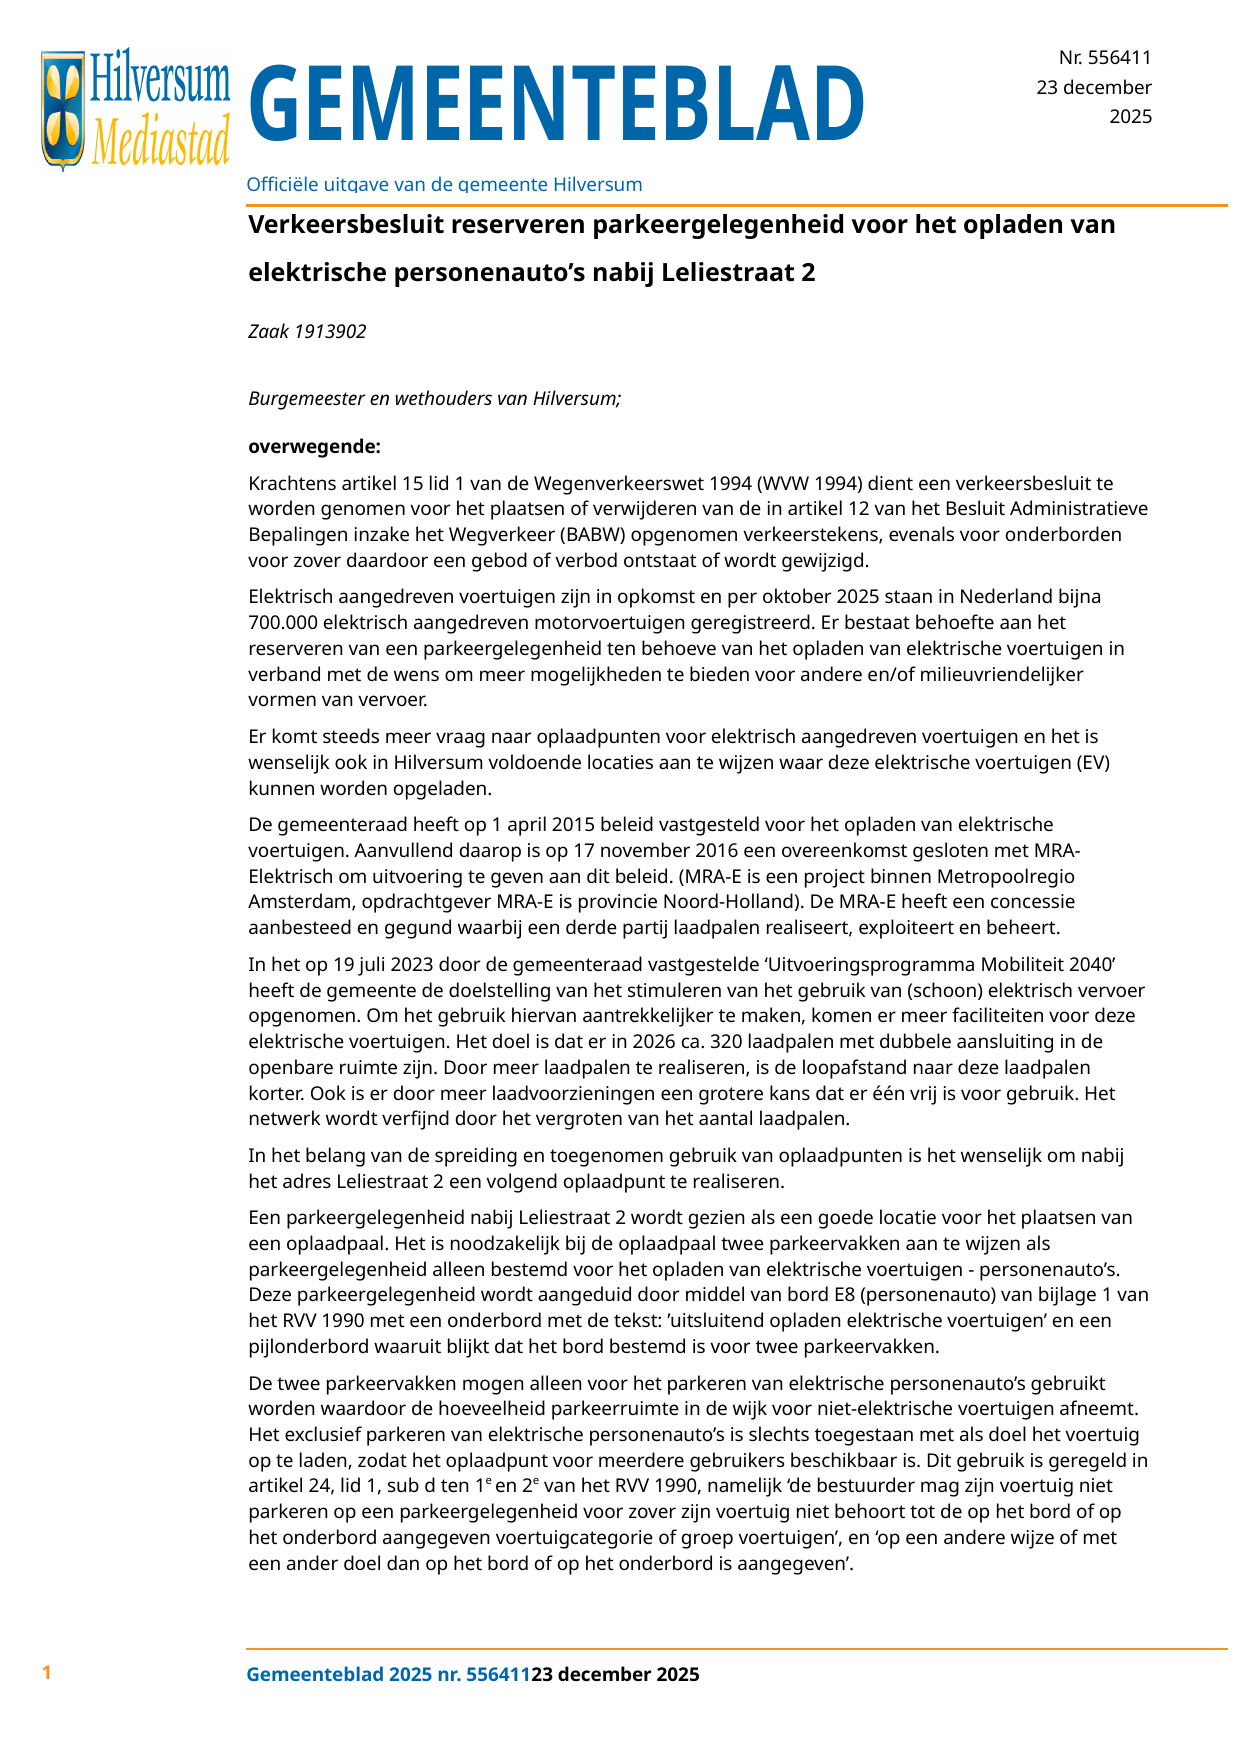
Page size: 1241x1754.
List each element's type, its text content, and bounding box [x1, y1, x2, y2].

text Er komt steeds meer vraag naar oplaadpunten voor elektrisch aangedreven voertuigen en het is wenselijk ook in Hilversum voldoende locaties aan te wijzen waar deze elektrische voertuigen (EV) kunnen worden opgeladen. [248, 723, 1152, 801]
text Zaak 1913902 [248, 318, 1152, 344]
text overwegende: [248, 433, 1152, 459]
text De gemeenteraad heeft op 1 april 2015 beleid vastgesteld voor het opladen van elektrische voertuigen. Aanvullend daarop is op 17 november 2016 een overeenkomst gesloten met MRA-Elektrisch om uitvoering te geven aan dit beleid. (MRA-E is een project binnen Metropoolregio Amsterdam, opdrachtgever MRA-E is provincie Noord-Holland). De MRA-E heeft een concessie aanbesteed en gegund waarbij een derde partij laadpalen realiseert, exploiteert en beheert. [248, 811, 1152, 940]
text Krachtens artikel 15 lid 1 van de Wegenverkeerswet 1994 (WVW 1994) dient een verkeersbesluit te worden genomen voor het plaatsen of verwijderen van de in artikel 12 van het Besluit Administratieve Bepalingen inzake het Wegverkeer (BABW) opgenomen verkeerstekens, evenals voor onderborden voor zover daardoor een gebod of verbod ontstaat of wordt gewijzigd. [248, 470, 1152, 573]
text De twee parkeervakken mogen alleen voor het parkeren van elektrische personenauto’s gebruikt worden waardoor de hoeveelheid parkeerruimte in de wijk voor niet-elektrische voertuigen afneemt. Het exclusief parkeren van elektrische personenauto’s is slechts toegestaan met als doel het voertuig op te laden, zodat het oplaadpunt voor meerdere gebruikers beschikbaar is. Dit gebruik is geregeld in artikel 24, lid 1, sub d ten 1e en 2e van het RVV 1990, namelijk ‘de bestuurder mag zijn voertuig niet parkeren op een parkeergelegenheid voor zover zijn voertuig niet behoort tot de op het bord of op het onderbord aangegeven voertuigcategorie of groep voertuigen’, en ‘op een andere wijze of met een ander doel dan op het bord of op het onderbord is aangegeven’. [248, 1370, 1152, 1576]
text Een parkeergelegenheid nabij Leliestraat 2 wordt gezien als een goede locatie voor het plaatsen van een oplaadpaal. Het is noodzakelijk bij de oplaadpaal twee parkeervakken aan te wijzen als parkeergelegenheid alleen bestemd voor het opladen van elektrische voertuigen - personenauto’s. Deze parkeergelegenheid wordt aangeduid door middel van bord E8 (personenauto) van bijlage 1 van het RVV 1990 met een onderbord met de tekst: ’uitsluitend opladen elektrische voertuigen’ en een pijlonderbord waaruit blijkt dat het bord bestemd is voor twee parkeervakken. [248, 1204, 1152, 1359]
picture [41, 47, 231, 172]
text Elektrisch aangedreven voertuigen zijn in opkomst en per oktober 2025 staan in Nederland bijna 700.000 elektrisch aangedreven motorvoertuigen geregistreerd. Er bestaat behoefte aan het reserveren van een parkeergelegenheid ten behoeve van het opladen van elektrische voertuigen in verband met de wens om meer mogelijkheden te bieden voor andere en/of milieuvriendelijker vormen van vervoer. [248, 584, 1152, 712]
text Verkeersbesluit reserveren parkeergelegenheid voor het opladen van elektrische personenauto’s nabij Leliestraat 2 [248, 207, 1152, 288]
text Burgemeester en wethouders van Hilversum; [248, 386, 1152, 411]
text In het op 19 juli 2023 door de gemeenteraad vastgestelde ‘Uitvoeringsprogramma Mobiliteit 2040’ heeft de gemeente de doelstelling van het stimuleren van het gebruik van (schoon) elektrisch vervoer opgenomen. Om het gebruik hiervan aantrekkelijker te maken, komen er meer faciliteiten voor deze elektrische voertuigen. Het doel is dat er in 2026 ca. 320 laadpalen met dubbele aansluiting in de openbare ruimte zijn. Door meer laadpalen te realiseren, is de loopafstand naar deze laadpalen korter. Ook is er door meer laadvoorzieningen een grotere kans dat er één vrij is voor gebruik. Het netwerk wordt verfijnd door het vergroten van het aantal laadpalen. [248, 951, 1152, 1131]
text In het belang van de spreiding en toegenomen gebruik van oplaadpunten is het wenselijk om nabij het adres Leliestraat 2 een volgend oplaadpunt te realiseren. [248, 1142, 1152, 1193]
